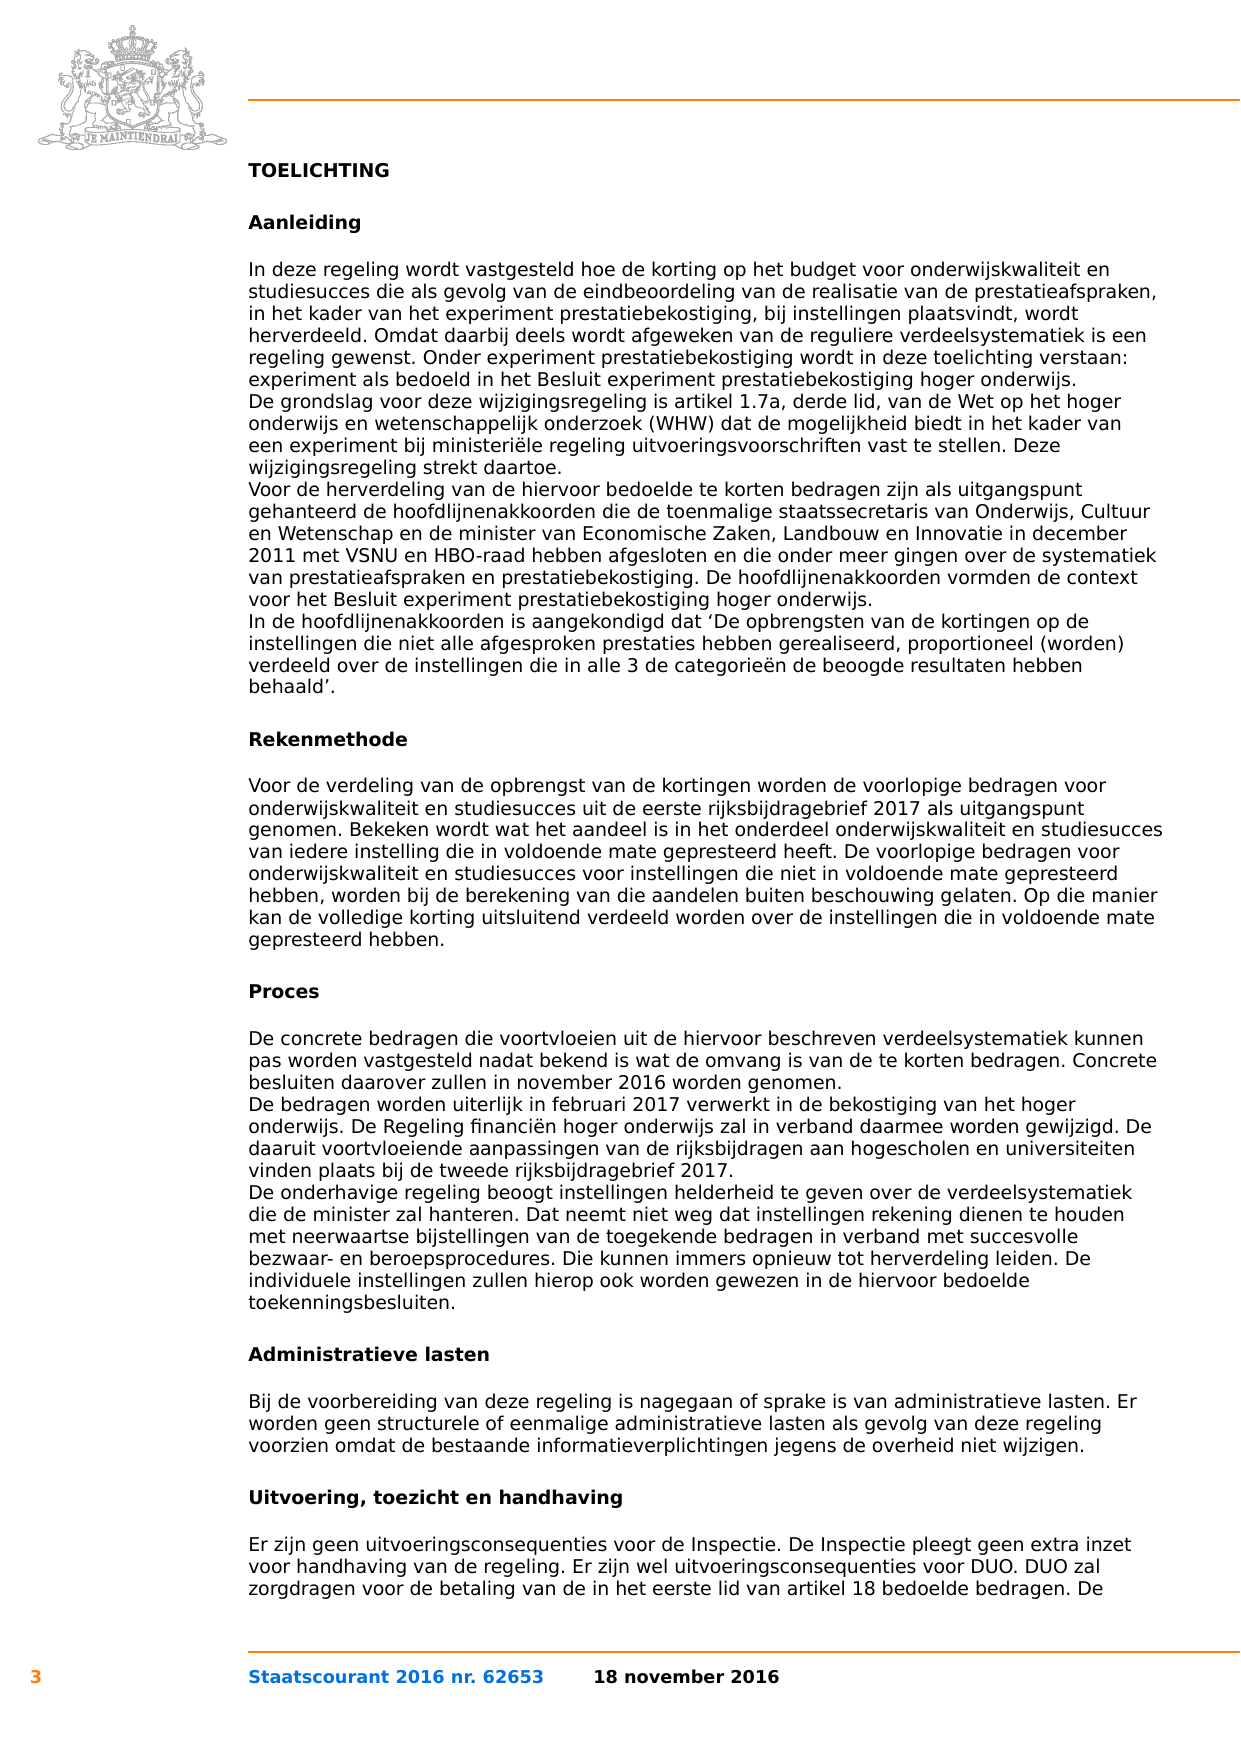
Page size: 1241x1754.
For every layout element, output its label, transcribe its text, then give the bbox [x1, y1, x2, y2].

text De grondslag voor deze wijzigingsregeling is artikel 1.7a, derde lid, van de Wet op het hoger onderwijs en wetenschappelijk onderzoek (WHW) dat de mogelijkheid biedt in het kader van een experiment bij ministeriële regeling uitvoeringsvoorschriften vast te stellen. Deze wijzigingsregeling strekt daartoe. [248, 391, 1163, 479]
text Er zijn geen uitvoeringsconsequenties voor de Inspectie. De Inspectie pleegt geen extra inzet voor handhaving van de regeling. Er zijn wel uitvoeringsconsequenties voor DUO. DUO zal zorgdragen voor de betaling van de in het eerste lid van artikel 18 bedoelde bedragen. De [248, 1534, 1163, 1600]
text De bedragen worden uiterlijk in februari 2017 verwerkt in de bekostiging van het hoger onderwijs. De Regeling financiën hoger onderwijs zal in verband daarmee worden gewijzigd. De daaruit voortvloeiende aanpassingen van de rijksbijdragen aan hogescholen en universiteiten vinden plaats bij de tweede rijksbijdragebrief 2017. [248, 1094, 1163, 1182]
subtitle Aanleiding [248, 212, 1163, 234]
text Voor de verdeling van de opbrengst van de kortingen worden de voorlopige bedragen voor onderwijskwaliteit en studiesucces uit de eerste rijksbijdragebrief 2017 als uitgangspunt genomen. Bekeken wordt wat het aandeel is in het onderdeel onderwijskwaliteit en studiesucces van iedere instelling die in voldoende mate gepresteerd heeft. De voorlopige bedragen voor onderwijskwaliteit en studiesucces voor instellingen die niet in voldoende mate gepresteerd hebben, worden bij de berekening van die aandelen buiten beschouwing gelaten. Op die manier kan de volledige korting uitsluitend verdeeld worden over de instellingen die in voldoende mate gepresteerd hebben. [248, 775, 1163, 951]
text In de hoofdlijnenakkoorden is aangekondigd dat ‘De opbrengsten van de kortingen op de instellingen die niet alle afgesproken prestaties hebben gerealiseerd, proportioneel (worden) verdeeld over de instellingen die in alle 3 de categorieën de beoogde resultaten hebben behaald’. [248, 611, 1163, 698]
subtitle Uitvoering, toezicht en handhaving [248, 1487, 1163, 1509]
subtitle Proces [248, 981, 1163, 1003]
text De onderhavige regeling beoogt instellingen helderheid te geven over de verdeelsystematiek die de minister zal hanteren. Dat neemt niet weg dat instellingen rekening dienen te houden met neerwaartse bijstellingen van de toegekende bedragen in verband met succesvolle bezwaar- en beroepsprocedures. Die kunnen immers opnieuw tot herverdeling leiden. De individuele instellingen zullen hierop ook worden gewezen in de hiervoor bedoelde toekenningsbesluiten. [248, 1182, 1163, 1314]
text De concrete bedragen die voortvloeien uit de hiervoor beschreven verdeelsystematiek kunnen pas worden vastgesteld nadat bekend is wat de omvang is van de te korten bedragen. Concrete besluiten daarover zullen in november 2016 worden genomen. [248, 1028, 1163, 1094]
text Voor de herverdeling van de hiervoor bedoelde te korten bedragen zijn als uitgangspunt gehanteerd de hoofdlijnenakkoorden die de toenmalige staatssecretaris van Onderwijs, Cultuur en Wetenschap en de minister van Economische Zaken, Landbouw en Innovatie in december 2011 met VSNU en HBO-raad hebben afgesloten en die onder meer gingen over de systematiek van prestatieafspraken en prestatiebekostiging. De hoofdlijnenakkoorden vormden de context voor het Besluit experiment prestatiebekostiging hoger onderwijs. [248, 479, 1163, 611]
text Bij de voorbereiding van deze regeling is nagegaan of sprake is van administratieve lasten. Er worden geen structurele of eenmalige administratieve lasten als gevolg van deze regeling voorzien omdat de bestaande informatieverplichtingen jegens de overheid niet wijzigen. [248, 1391, 1163, 1457]
subtitle TOELICHTING [248, 160, 1163, 182]
text In deze regeling wordt vastgesteld hoe de korting op het budget voor onderwijskwaliteit en studiesucces die als gevolg van de eindbeoordeling van de realisatie van de prestatieafspraken, in het kader van het experiment prestatiebekostiging, bij instellingen plaatsvindt, wordt herverdeeld. Omdat daarbij deels wordt afgeweken van de reguliere verdeelsystematiek is een regeling gewenst. Onder experiment prestatiebekostiging wordt in deze toelichting verstaan: experiment als bedoeld in het Besluit experiment prestatiebekostiging hoger onderwijs. [248, 259, 1163, 391]
subtitle Administratieve lasten [248, 1344, 1163, 1366]
subtitle Rekenmethode [248, 728, 1163, 750]
picture [38, 25, 227, 150]
